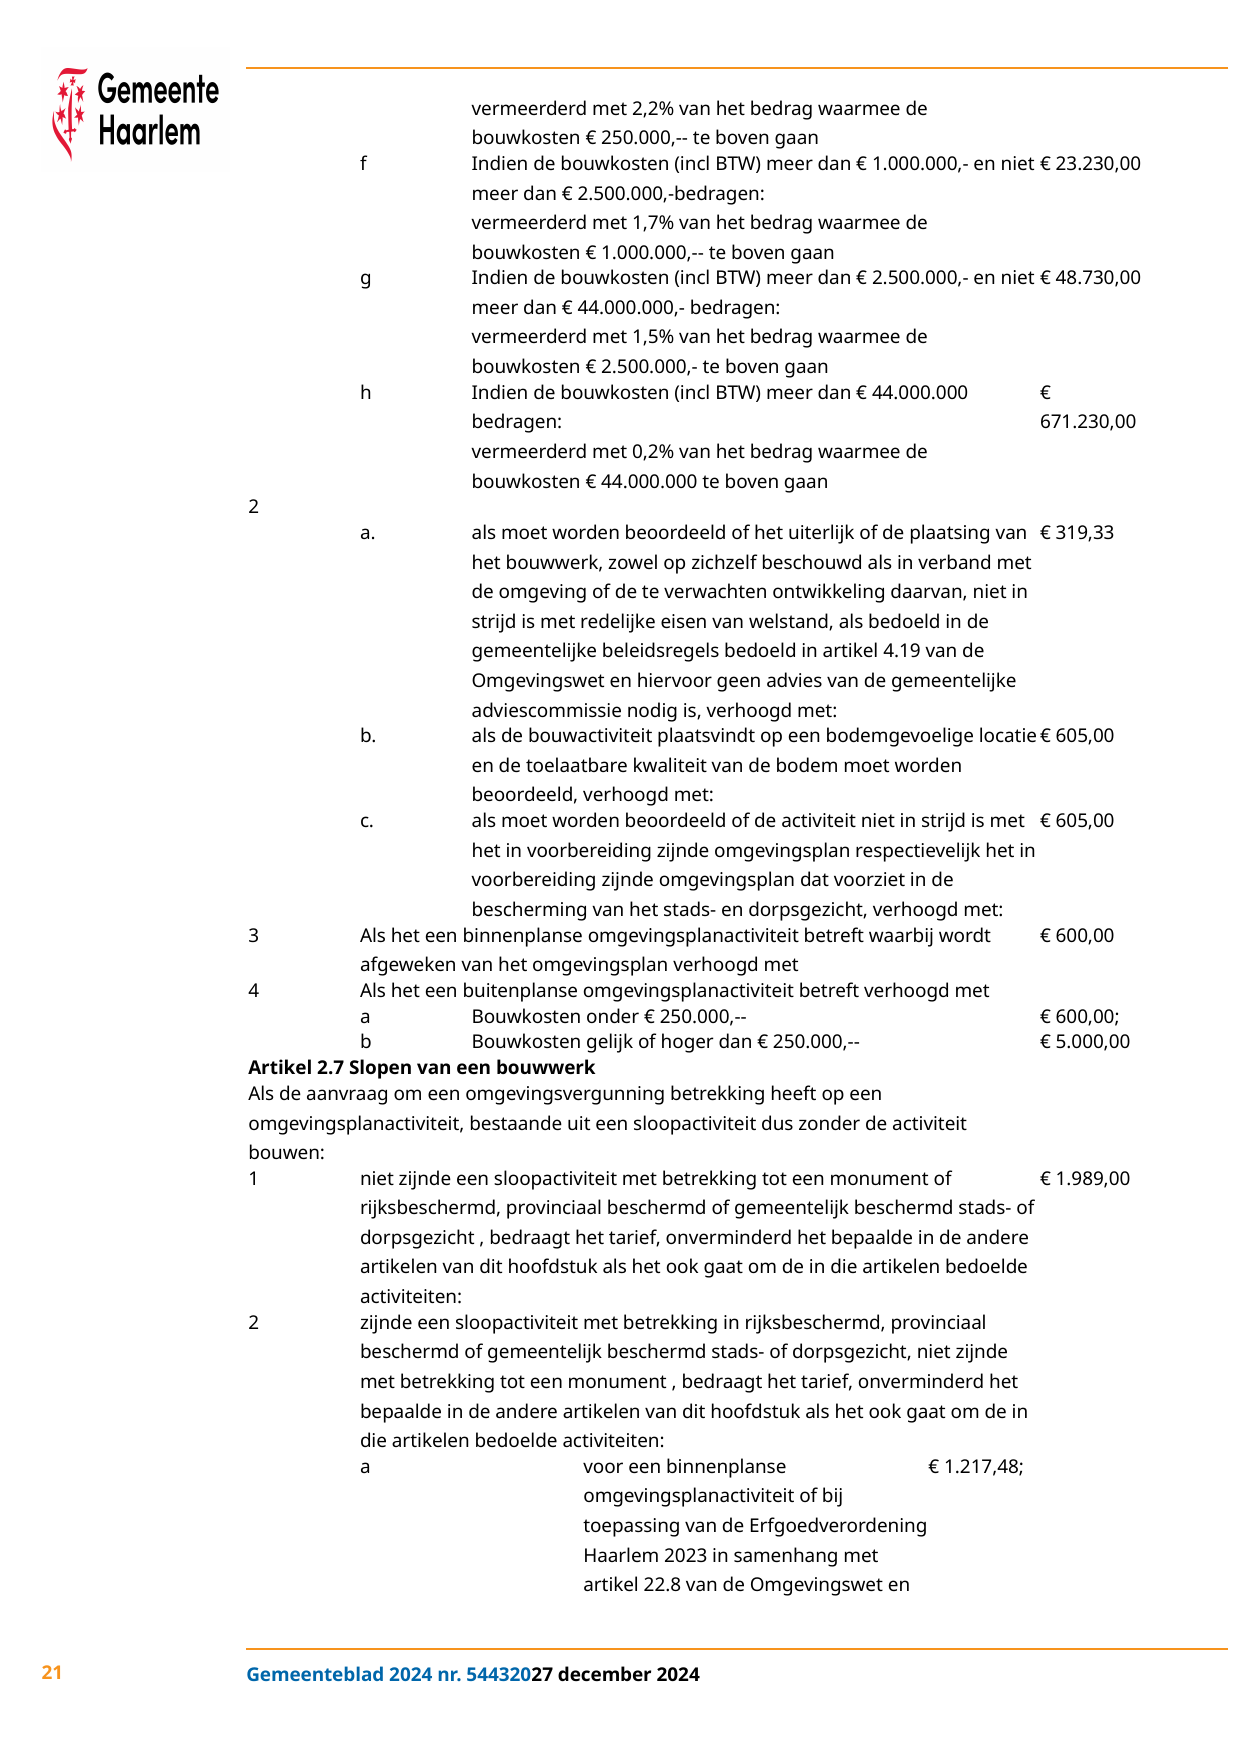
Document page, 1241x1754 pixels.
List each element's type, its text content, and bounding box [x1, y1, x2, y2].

table_cell € 319,33 [1040, 519, 1152, 722]
table_cell [248, 808, 360, 922]
table_cell [248, 95, 360, 150]
table_cell 2 [248, 1309, 360, 1453]
table_cell niet zijnde een sloopactiviteit met betrekking tot een monument of rijksbeschermd, provinciaal beschermd of gemeentelijk beschermd stads- of dorpsgezicht , bedraagt het tarief, onverminderd het bepaalde in de andere artikelen van dit hoofdstuk als het ook gaat om de in die artikelen bedoelde activiteiten: [360, 1165, 1040, 1309]
table_cell 1 [248, 1165, 360, 1309]
table_cell als moet worden beoordeeld of het uiterlijk of de plaatsing van het bouwwerk, zowel op zichzelf beschouwd als in verband met de omgeving of de te verwachten ontwikkeling daarvan, niet in strijd is met redelijke eisen van welstand, als bedoeld in de gemeentelijke beleidsregels bedoeld in artikel 4.19 van de Omgevingswet en hiervoor geen advies van de gemeentelijke adviescommissie nodig is, verhoogd met: [471, 519, 1040, 722]
table_cell [360, 494, 1040, 519]
table_cell [1040, 494, 1152, 519]
table_cell [248, 150, 360, 264]
table_cell Bouwkosten gelijk of hoger dan € 250.000,-- [471, 1029, 1040, 1054]
table_cell Als de aanvraag om een omgevingsvergunning betrekking heeft op een omgevingsplanactiviteit, bestaande uit een sloopactiviteit dus zonder de activiteit bouwen: [248, 1080, 1040, 1165]
table_cell [248, 265, 360, 379]
table_cell Bouwkosten onder € 250.000,-- [471, 1003, 1040, 1029]
table_cell [248, 1453, 360, 1597]
table_cell Indien de bouwkosten (incl BTW) meer dan € 2.500.000,- en niet meer dan € 44.000.000,- bedragen: vermeerderd met 1,5% van het bedrag waarmee de bouwkosten € 2.500.000,- te boven gaan [471, 265, 1040, 379]
table_cell € 600,00; [1040, 1003, 1152, 1029]
table_cell € 23.230,00 [1040, 150, 1152, 264]
table_cell € 605,00 [1040, 723, 1152, 807]
table_cell 2 [248, 494, 360, 519]
table_cell voor een binnenplanse omgevingsplanactiviteit of bij toepassing van de Erfgoedverordening Haarlem 2023 in samenhang met artikel 22.8 van de Omgevingswet en [583, 1453, 928, 1597]
table_cell Indien de bouwkosten (incl BTW) meer dan € 44.000.000 bedragen: vermeerderd met 0,2% van het bedrag waarmee de bouwkosten € 44.000.000 te boven gaan [471, 379, 1040, 493]
table_cell Indien de bouwkosten (incl BTW) meer dan € 1.000.000,- en niet meer dan € 2.500.000,-bedragen: vermeerderd met 1,7% van het bedrag waarmee de bouwkosten € 1.000.000,-- te boven gaan [471, 150, 1040, 264]
table_cell vermeerderd met 2,2% van het bedrag waarmee de bouwkosten € 250.000,-- te boven gaan [471, 95, 1040, 150]
table_cell [1040, 977, 1152, 1003]
table_cell [360, 95, 471, 150]
table_cell als moet worden beoordeeld of de activiteit niet in strijd is met het in voorbereiding zijnde omgevingsplan respectievelijk het in voorbereiding zijnde omgevingsplan dat voorziet in de bescherming van het stads- en dorpsgezicht, verhoogd met: [471, 808, 1040, 922]
table_cell € 600,00 [1040, 922, 1152, 977]
table_cell g [360, 265, 471, 379]
table_cell [248, 1003, 360, 1029]
table_cell 4 [248, 977, 360, 1003]
table_cell c. [360, 808, 471, 922]
table_cell h [360, 379, 471, 493]
table_cell [1040, 1080, 1152, 1165]
table_cell € 605,00 [1040, 808, 1152, 922]
table_cell 3 [248, 922, 360, 977]
table_cell f [360, 150, 471, 264]
table_cell [1040, 95, 1152, 150]
table_cell [248, 723, 360, 807]
table_cell [1040, 1309, 1152, 1453]
table_cell [248, 519, 360, 722]
table_cell Als het een buitenplanse omgevingsplanactiviteit betreft verhoogd met [360, 977, 1040, 1003]
table_cell [248, 1029, 360, 1054]
table_cell zijnde een sloopactiviteit met betrekking in rijksbeschermd, provinciaal beschermd of gemeentelijk beschermd stads- of dorpsgezicht, niet zijnde met betrekking tot een monument , bedraagt het tarief, onverminderd het bepaalde in de andere artikelen van dit hoofdstuk als het ook gaat om de in die artikelen bedoelde activiteiten: [360, 1309, 1040, 1453]
table_cell € 1.989,00 [1040, 1165, 1152, 1309]
table_cell € 48.730,00 [1040, 265, 1152, 379]
table_cell a [360, 1003, 471, 1029]
table_cell Als het een binnenplanse omgevingsplanactiviteit betreft waarbij wordt afgeweken van het omgevingsplan verhoogd met [360, 922, 1040, 977]
table_cell als de bouwactiviteit plaatsvindt op een bodemgevoelige locatie en de toelaatbare kwaliteit van de bodem moet worden beoordeeld, verhoogd met: [471, 723, 1040, 807]
table_cell € 671.230,00 [1040, 379, 1152, 493]
table_cell a. [360, 519, 471, 722]
picture [41, 47, 231, 172]
table_cell [248, 379, 360, 493]
table_cell € 5.000,00 [1040, 1029, 1152, 1054]
table_cell b [360, 1029, 471, 1054]
table_cell [1040, 1054, 1152, 1080]
table_cell a [360, 1453, 583, 1597]
table_cell b. [360, 723, 471, 807]
table_cell Artikel 2.7 Slopen van een bouwwerk [248, 1054, 1040, 1080]
table_cell € 1.217,48; [928, 1453, 1152, 1597]
